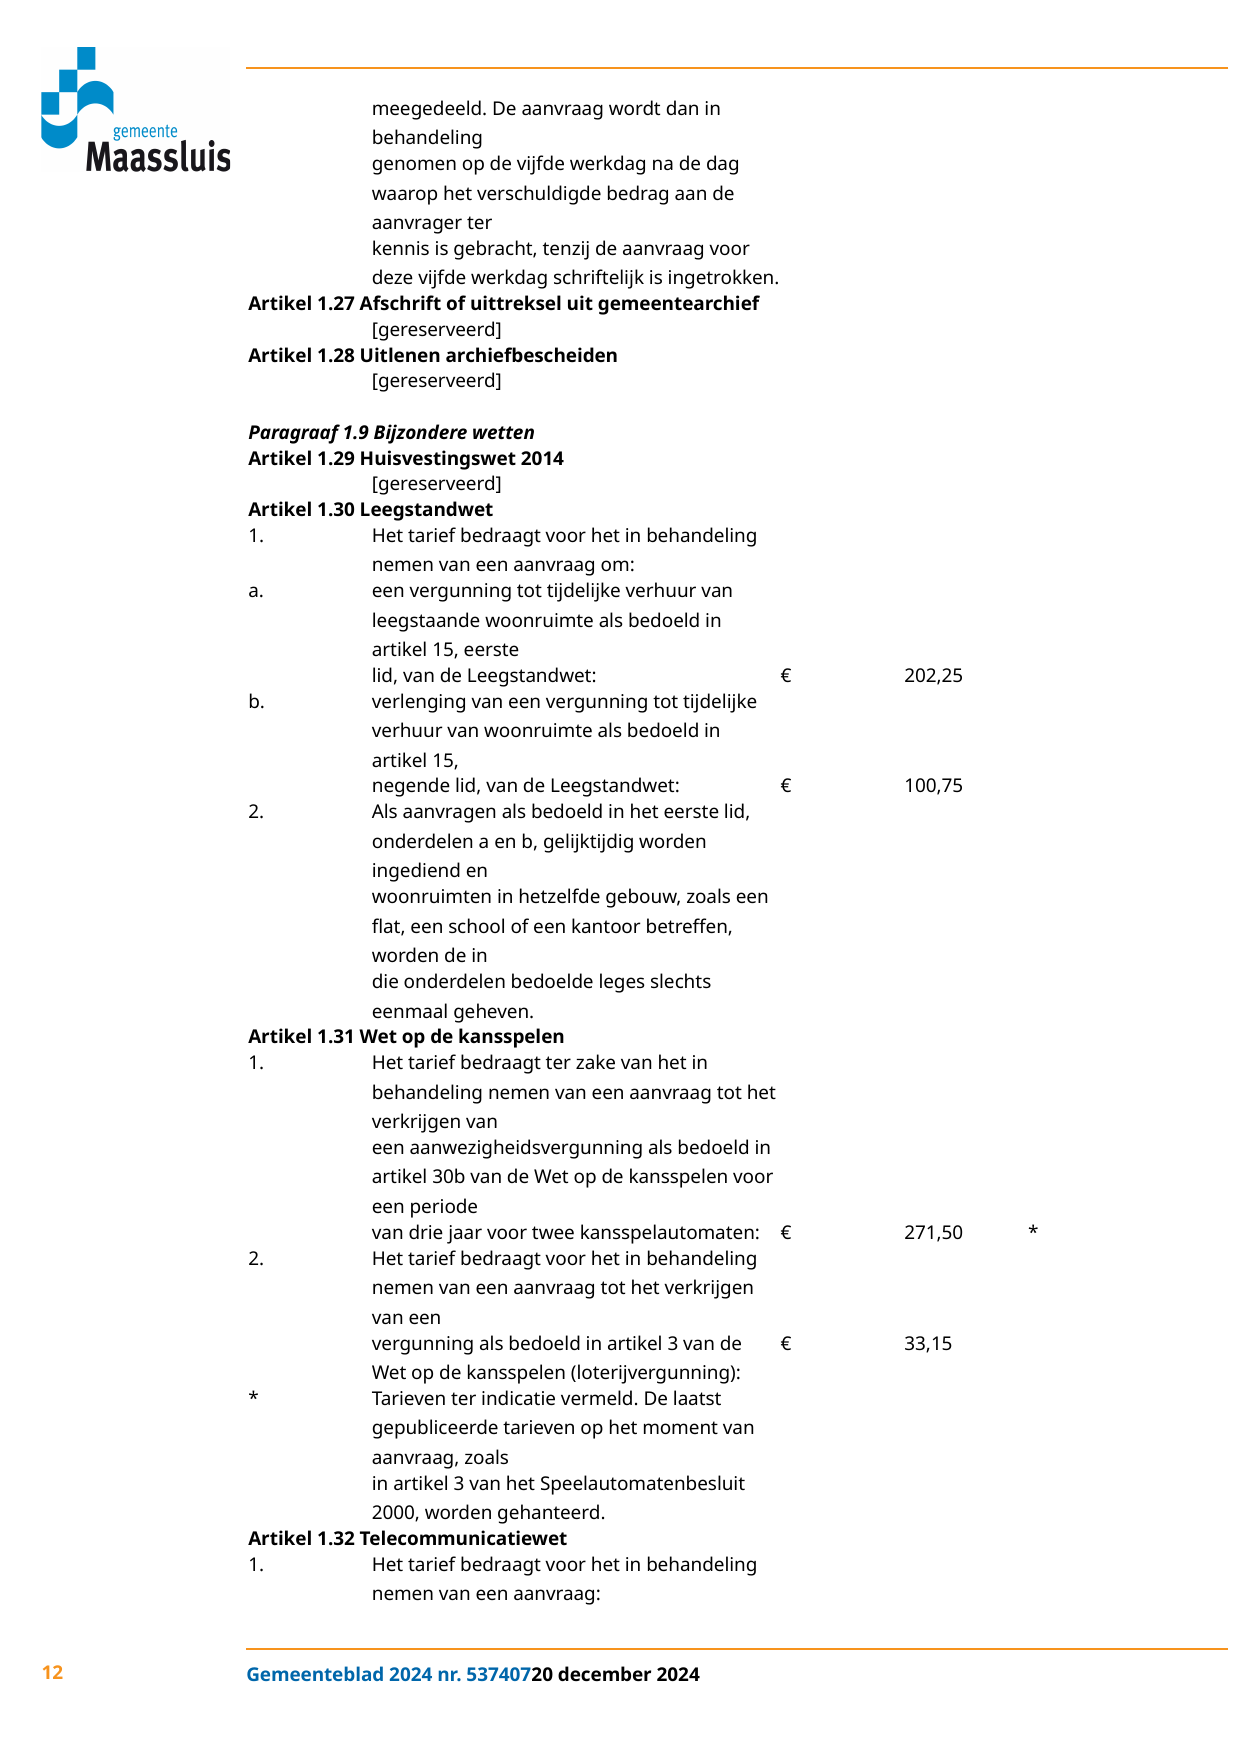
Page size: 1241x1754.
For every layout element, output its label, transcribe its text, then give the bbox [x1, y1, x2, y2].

table_cell [248, 235, 372, 290]
table_cell [1028, 773, 1152, 798]
table_cell [248, 1134, 372, 1219]
table_cell [1028, 662, 1152, 688]
table_cell [904, 799, 1028, 883]
table_cell [1028, 368, 1152, 393]
picture [41, 47, 77, 92]
table_cell [1028, 1049, 1152, 1134]
table_cell [780, 419, 904, 445]
table_cell [1028, 1024, 1152, 1049]
table_cell [904, 95, 1028, 150]
table_cell [904, 342, 1028, 367]
table_cell Paragraaf 1.9 Bijzondere wetten [248, 419, 780, 445]
table_cell [780, 522, 904, 577]
table_cell [780, 799, 904, 883]
table_cell Tarieven ter indicatie vermeld. De laatst gepubliceerde tarieven op het moment van aanvraag, zoals [372, 1385, 780, 1470]
table_cell [904, 1525, 1028, 1551]
table_cell [1028, 522, 1152, 577]
table_cell € [780, 1330, 904, 1385]
table_cell [780, 393, 904, 419]
table_cell [372, 393, 780, 419]
table_cell [904, 419, 1028, 445]
table_cell [1028, 1525, 1152, 1551]
table_cell Artikel 1.31 Wet op de kansspelen [248, 1024, 780, 1049]
table_cell meegedeeld. De aanvraag wordt dan in behandeling [372, 95, 780, 150]
table_cell [780, 1551, 904, 1606]
table_cell 1. [248, 522, 372, 577]
table_cell [1028, 342, 1152, 367]
table_cell [1028, 1470, 1152, 1525]
table_cell 2. [248, 1245, 372, 1330]
table_cell een vergunning tot tijdelijke verhuur van leegstaande woonruimte als bedoeld in artikel 15, eerste [372, 577, 780, 662]
table_cell die onderdelen bedoelde leges slechts eenmaal geheven. [372, 968, 780, 1023]
table_cell [248, 662, 372, 688]
table_cell [780, 1385, 904, 1470]
table_cell [780, 1245, 904, 1330]
table_cell b. [248, 688, 372, 773]
table_cell [904, 290, 1028, 316]
table_cell [780, 496, 904, 522]
table_cell [780, 577, 904, 662]
table_cell 1. [248, 1551, 372, 1606]
table_cell [1028, 799, 1152, 883]
table_cell [904, 496, 1028, 522]
table_cell [1028, 1385, 1152, 1470]
table_cell verlenging van een vergunning tot tijdelijke verhuur van woonruimte als bedoeld in artikel 15, [372, 688, 780, 773]
table_cell [248, 470, 372, 496]
table_cell * [248, 1385, 372, 1470]
table_cell van drie jaar voor twee kansspelautomaten: [372, 1219, 780, 1245]
table_cell [904, 1551, 1028, 1606]
table_cell Artikel 1.28 Uitlenen archiefbescheiden [248, 342, 780, 367]
table_cell 202,25 [904, 662, 1028, 688]
table_cell 1. [248, 1049, 372, 1134]
picture [41, 47, 231, 172]
table_cell [904, 445, 1028, 470]
table_cell [904, 150, 1028, 235]
table_cell [780, 368, 904, 393]
table_cell [1028, 316, 1152, 342]
table_cell [904, 1134, 1028, 1219]
table_cell 33,15 [904, 1330, 1028, 1385]
table_cell [780, 688, 904, 773]
table_cell [904, 577, 1028, 662]
table_cell Het tarief bedraagt voor het in behandeling nemen van een aanvraag: [372, 1551, 780, 1606]
table_cell [780, 445, 904, 470]
table_cell [904, 883, 1028, 968]
table_cell Artikel 1.30 Leegstandwet [248, 496, 780, 522]
table_cell [904, 1470, 1028, 1525]
table_cell [780, 968, 904, 1023]
table_cell [780, 316, 904, 342]
table_cell lid, van de Leegstandwet: [372, 662, 780, 688]
table_cell [904, 368, 1028, 393]
table_cell in artikel 3 van het Speelautomatenbesluit 2000, worden gehanteerd. [372, 1470, 780, 1525]
table_cell Als aanvragen als bedoeld in het eerste lid, onderdelen a en b, gelijktijdig worden ingediend en [372, 799, 780, 883]
table_cell [1028, 688, 1152, 773]
table_cell [gereserveerd] [372, 316, 780, 342]
table_cell 2. [248, 799, 372, 883]
table_cell negende lid, van de Leegstandwet: [372, 773, 780, 798]
table_cell [1028, 470, 1152, 496]
table_cell [780, 1134, 904, 1219]
table_cell € [780, 662, 904, 688]
table_cell [1028, 1245, 1152, 1330]
table_cell [248, 1470, 372, 1525]
table_cell Het tarief bedraagt voor het in behandeling nemen van een aanvraag tot het verkrijgen van een [372, 1245, 780, 1330]
table_cell [904, 522, 1028, 577]
table_cell woonruimten in hetzelfde gebouw, zoals een flat, een school of een kantoor betreffen, worden de in [372, 883, 780, 968]
table_cell € [780, 1219, 904, 1245]
table_cell [780, 883, 904, 968]
table_cell [1028, 445, 1152, 470]
table_cell Artikel 1.27 Afschrift of uittreksel uit gemeentearchief [248, 290, 780, 316]
table_cell [780, 1470, 904, 1525]
table_cell [1028, 95, 1152, 150]
table_cell € [780, 773, 904, 798]
table_cell genomen op de vijfde werkdag na de dag waarop het verschuldigde bedrag aan de aanvrager ter [372, 150, 780, 235]
table_cell * [1028, 1219, 1152, 1245]
table_cell [780, 1525, 904, 1551]
table_cell [780, 95, 904, 150]
table_cell [1028, 1551, 1152, 1606]
table_cell [904, 393, 1028, 419]
table_cell [904, 235, 1028, 290]
table_cell [248, 1330, 372, 1385]
table_cell [780, 470, 904, 496]
table_cell [248, 773, 372, 798]
table_cell [1028, 1134, 1152, 1219]
table_cell [1028, 968, 1152, 1023]
table_cell [904, 1245, 1028, 1330]
table_cell [904, 316, 1028, 342]
table_cell [904, 968, 1028, 1023]
table_cell [248, 883, 372, 968]
table_cell [780, 1049, 904, 1134]
table_cell [904, 1385, 1028, 1470]
table_cell [248, 393, 372, 419]
table_cell [1028, 419, 1152, 445]
table_cell [904, 688, 1028, 773]
table_cell Het tarief bedraagt ter zake van het in behandeling nemen van een aanvraag tot het verkrijgen van [372, 1049, 780, 1134]
table_cell [248, 1219, 372, 1245]
table_cell [780, 235, 904, 290]
table_cell een aanwezigheidsvergunning als bedoeld in artikel 30b van de Wet op de kansspelen voor een periode [372, 1134, 780, 1219]
table_cell [1028, 883, 1152, 968]
table_cell [780, 150, 904, 235]
table_cell [780, 1024, 904, 1049]
table_cell 271,50 [904, 1219, 1028, 1245]
table_cell kennis is gebracht, tenzij de aanvraag voor deze vijfde werkdag schriftelijk is ingetrokken. [372, 235, 780, 290]
table_cell [1028, 393, 1152, 419]
table_cell [780, 342, 904, 367]
table_cell [248, 316, 372, 342]
table_cell [1028, 577, 1152, 662]
table_cell [248, 968, 372, 1023]
table_cell [1028, 235, 1152, 290]
table_cell 100,75 [904, 773, 1028, 798]
table_cell a. [248, 577, 372, 662]
table_cell [904, 1049, 1028, 1134]
table_cell [1028, 290, 1152, 316]
table_cell [1028, 1330, 1152, 1385]
table_cell vergunning als bedoeld in artikel 3 van de Wet op de kansspelen (loterijvergunning): [372, 1330, 780, 1385]
table_cell Artikel 1.32 Telecommunicatiewet [248, 1525, 780, 1551]
table_cell [904, 470, 1028, 496]
table_cell [780, 290, 904, 316]
table_cell Artikel 1.29 Huisvestingswet 2014 [248, 445, 780, 470]
table_cell [1028, 496, 1152, 522]
table_cell Het tarief bedraagt voor het in behandeling nemen van een aanvraag om: [372, 522, 780, 577]
table_cell [248, 368, 372, 393]
table_cell [248, 95, 372, 150]
table_cell [904, 1024, 1028, 1049]
table_cell [gereserveerd] [372, 470, 780, 496]
table_cell [gereserveerd] [372, 368, 780, 393]
table_cell [1028, 150, 1152, 235]
table_cell [248, 150, 372, 235]
